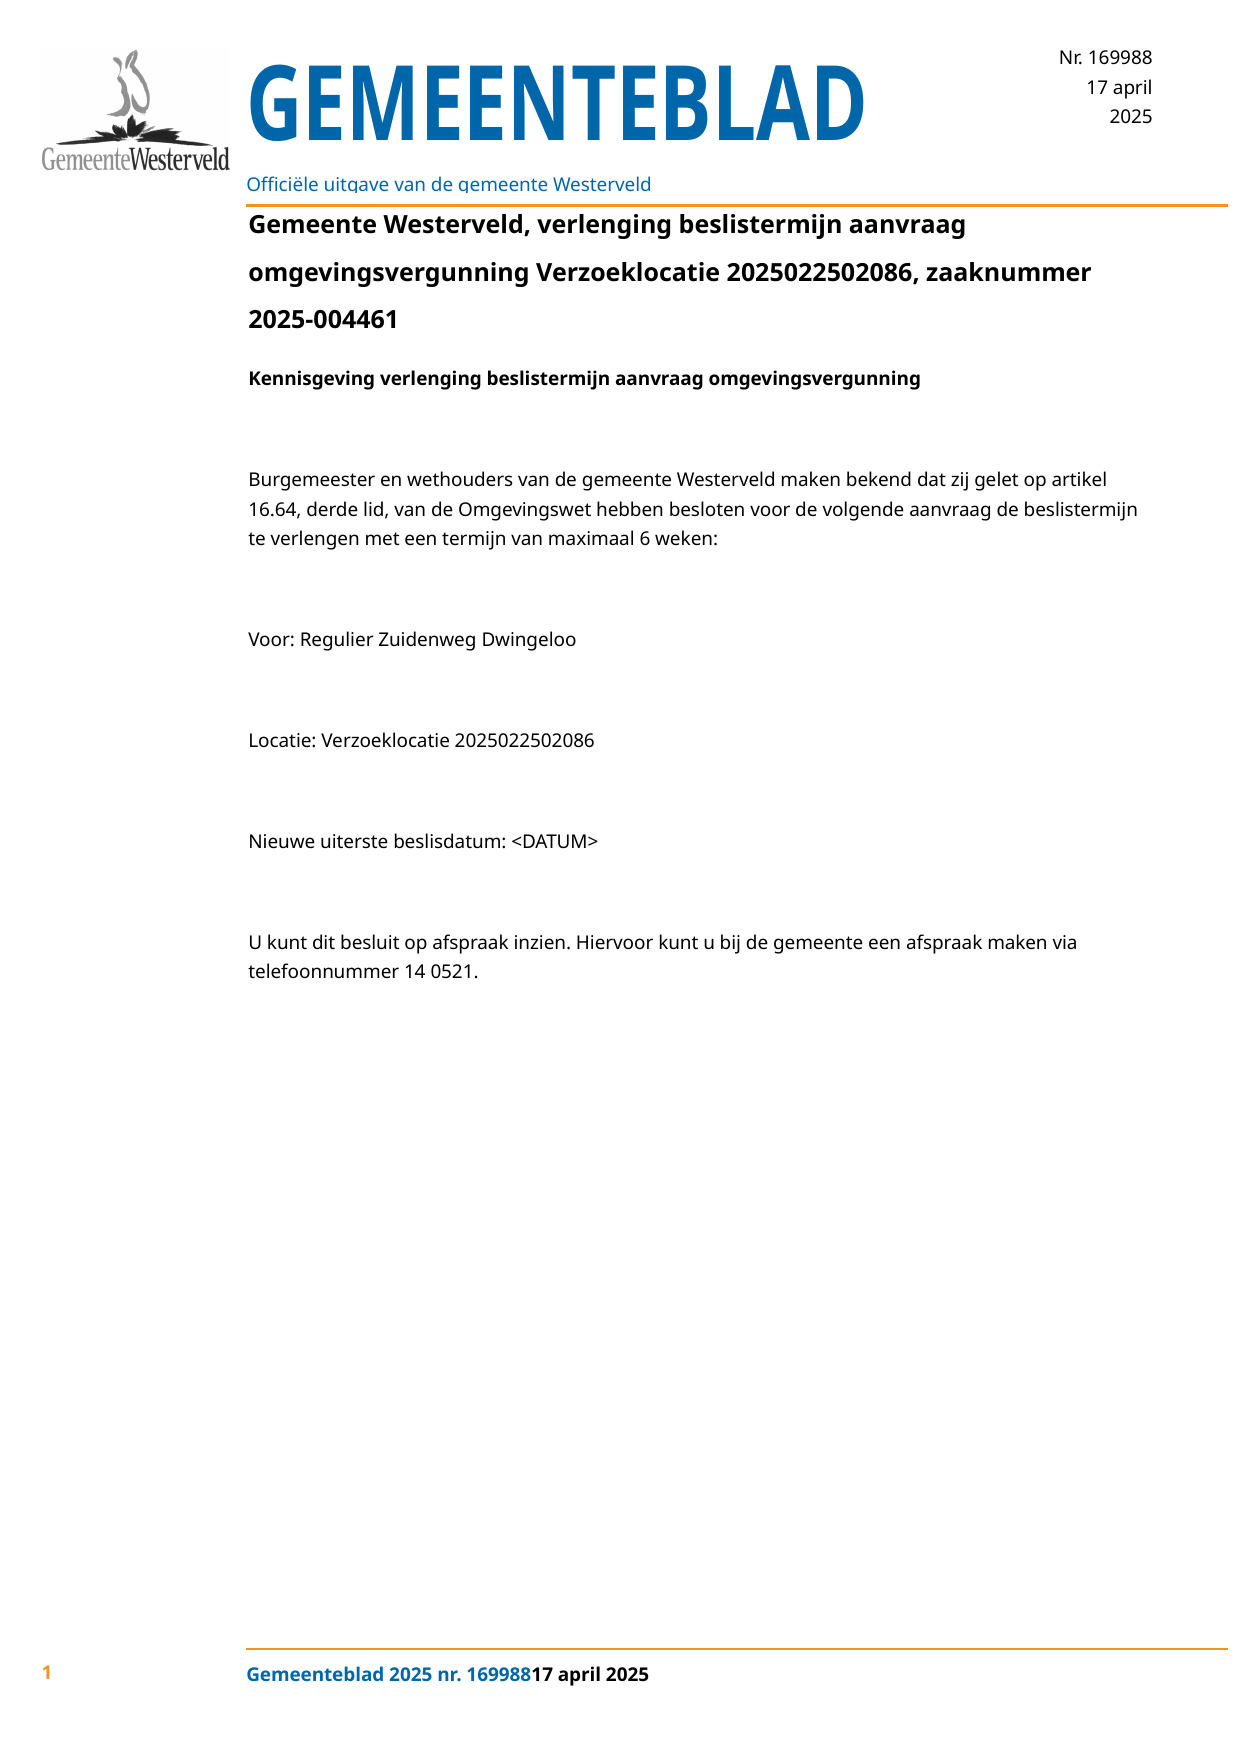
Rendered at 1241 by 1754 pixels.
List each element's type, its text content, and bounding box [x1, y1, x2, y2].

picture [41, 47, 231, 172]
text U kunt dit besluit op afspraak inzien. Hiervoor kunt u bij de gemeente een afspraak maken via telefoonnummer 14 0521. [248, 929, 1152, 984]
text Nieuwe uiterste beslisdatum: <DATUM> [248, 828, 1152, 854]
text Kennisgeving verlenging beslistermijn aanvraag omgevingsvergunning [248, 366, 1152, 391]
text Burgemeester en wethouders van de gemeente Westerveld maken bekend dat zij gelet op artikel 16.64, derde lid, van de Omgevingswet hebben besloten voor de volgende aanvraag de beslistermijn te verlengen met een termijn van maximaal 6 weken: [248, 466, 1152, 551]
text Voor: Regulier Zuidenweg Dwingeloo [248, 626, 1152, 652]
text Locatie: Verzoeklocatie 2025022502086 [248, 727, 1152, 753]
text Gemeente Westerveld, verlenging beslistermijn aanvraag omgevingsvergunning Verzoeklocatie 2025022502086, zaaknummer 2025-004461 [248, 207, 1152, 336]
